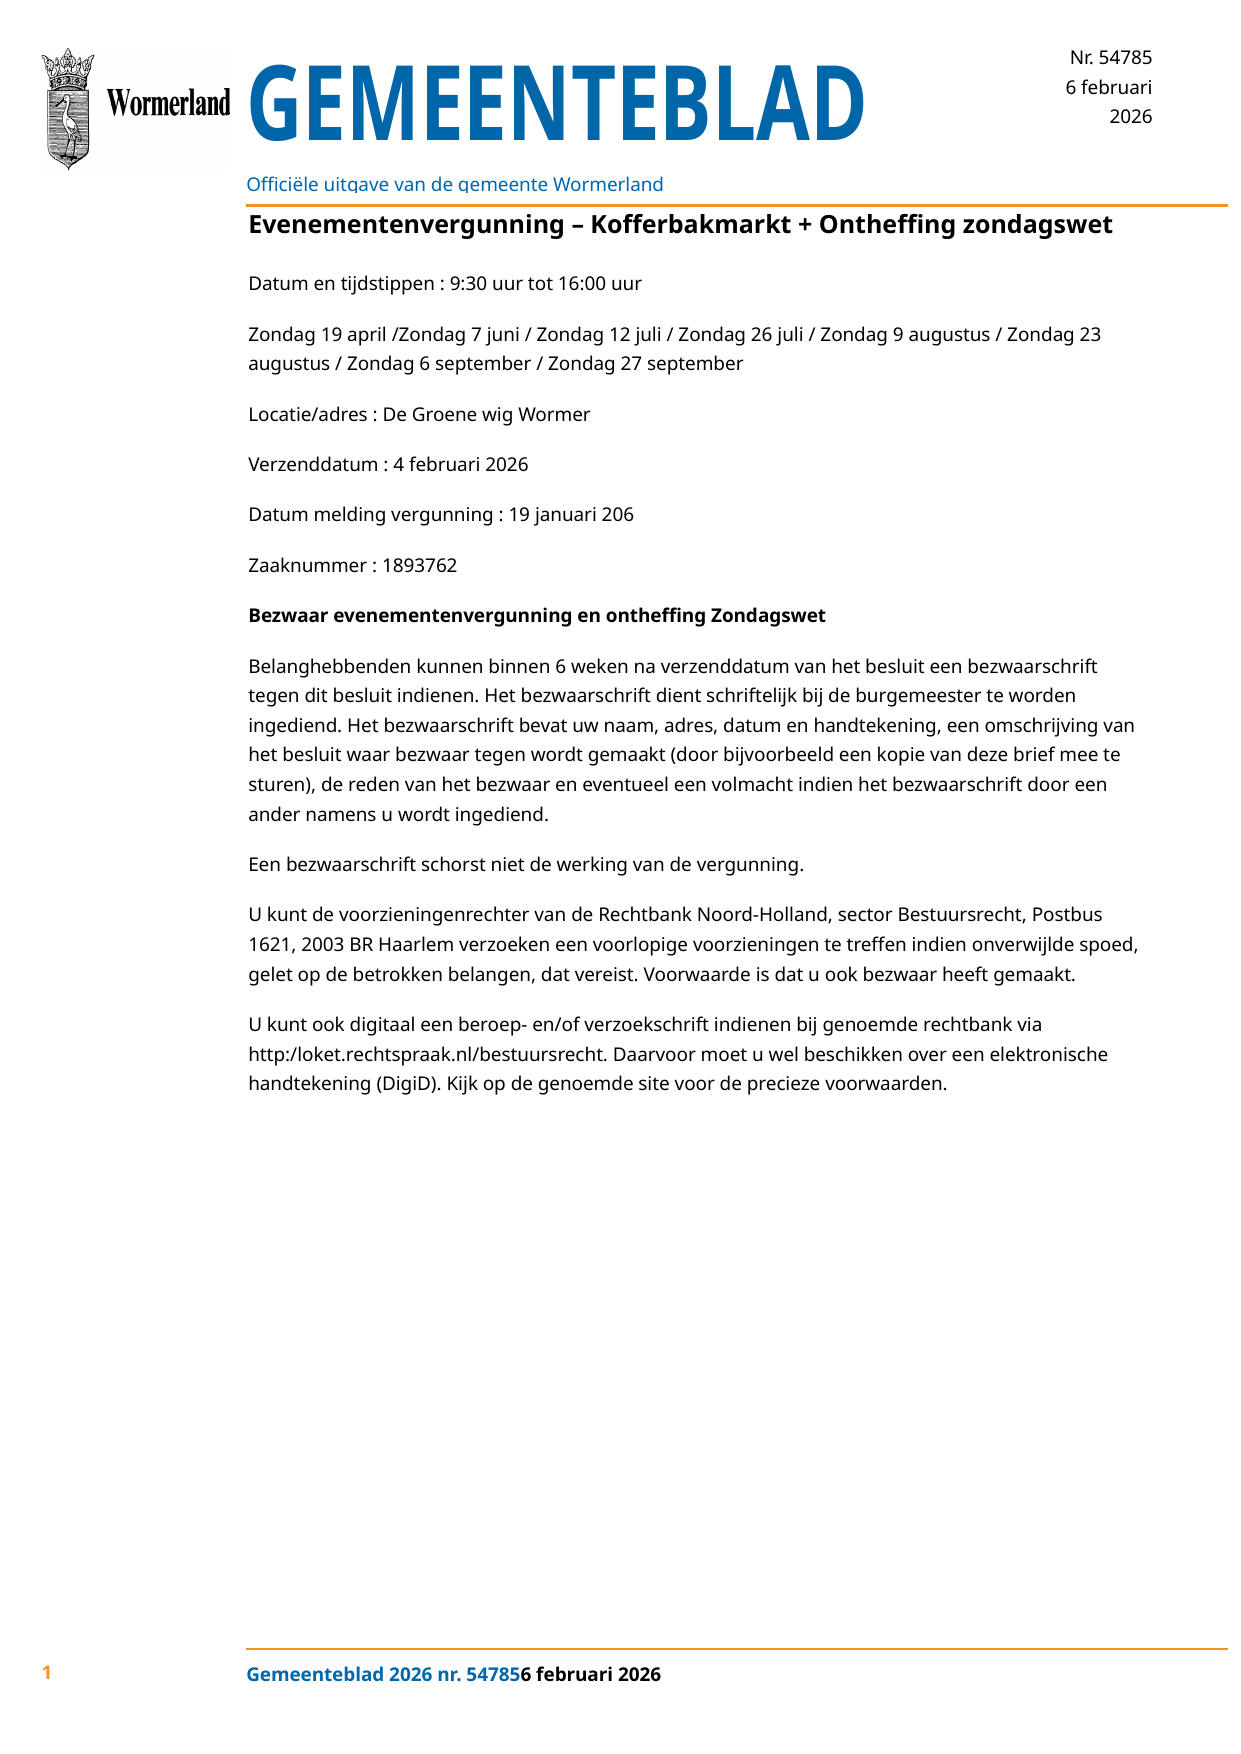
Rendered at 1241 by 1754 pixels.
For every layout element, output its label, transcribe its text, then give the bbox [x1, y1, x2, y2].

text Zaaknummer : 1893762 [248, 552, 1152, 578]
text Bezwaar evenementenvergunning en ontheffing Zondagswet [248, 602, 1152, 628]
text U kunt de voorzieningenrechter van de Rechtbank Noord-Holland, sector Bestuursrecht, Postbus 1621, 2003 BR Haarlem verzoeken een voorlopige voorzieningen te treffen indien onverwijlde spoed, gelet op de betrokken belangen, dat vereist. Voorwaarde is dat u ook bezwaar heeft gemaakt. [248, 902, 1152, 986]
text Datum melding vergunning : 19 januari 206 [248, 502, 1152, 527]
text Datum en tijdstippen : 9:30 uur tot 16:00 uur [248, 270, 1152, 296]
picture [41, 47, 231, 172]
text Zondag 19 april /Zondag 7 juni / Zondag 12 juli / Zondag 26 juli / Zondag 9 augustus / Zondag 23 augustus / Zondag 6 september / Zondag 27 september [248, 321, 1152, 376]
text Verzenddatum : 4 februari 2026 [248, 451, 1152, 477]
text Evenementenvergunning – Kofferbakmarkt + Ontheffing zondagswet [248, 207, 1152, 241]
text Locatie/adres : De Groene wig Wormer [248, 401, 1152, 426]
text U kunt ook digitaal een beroep- en/of verzoekschrift indienen bij genoemde rechtbank via http:/loket.rechtspraak.nl/bestuursrecht. Daarvoor moet u wel beschikken over een elektronische handtekening (DigiD). Kijk op de genoemde site voor de precieze voorwaarden. [248, 1011, 1152, 1096]
text Een bezwaarschrift schorst niet de werking van de vergunning. [248, 851, 1152, 877]
text Belanghebbenden kunnen binnen 6 weken na verzenddatum van het besluit een bezwaarschrift tegen dit besluit indienen. Het bezwaarschrift dient schriftelijk bij de burgemeester te worden ingediend. Het bezwaarschrift bevat uw naam, adres, datum en handtekening, een omschrijving van het besluit waar bezwaar tegen wordt gemaakt (door bijvoorbeeld een kopie van deze brief mee te sturen), de reden van het bezwaar en eventueel een volmacht indien het bezwaarschrift door een ander namens u wordt ingediend. [248, 653, 1152, 826]
